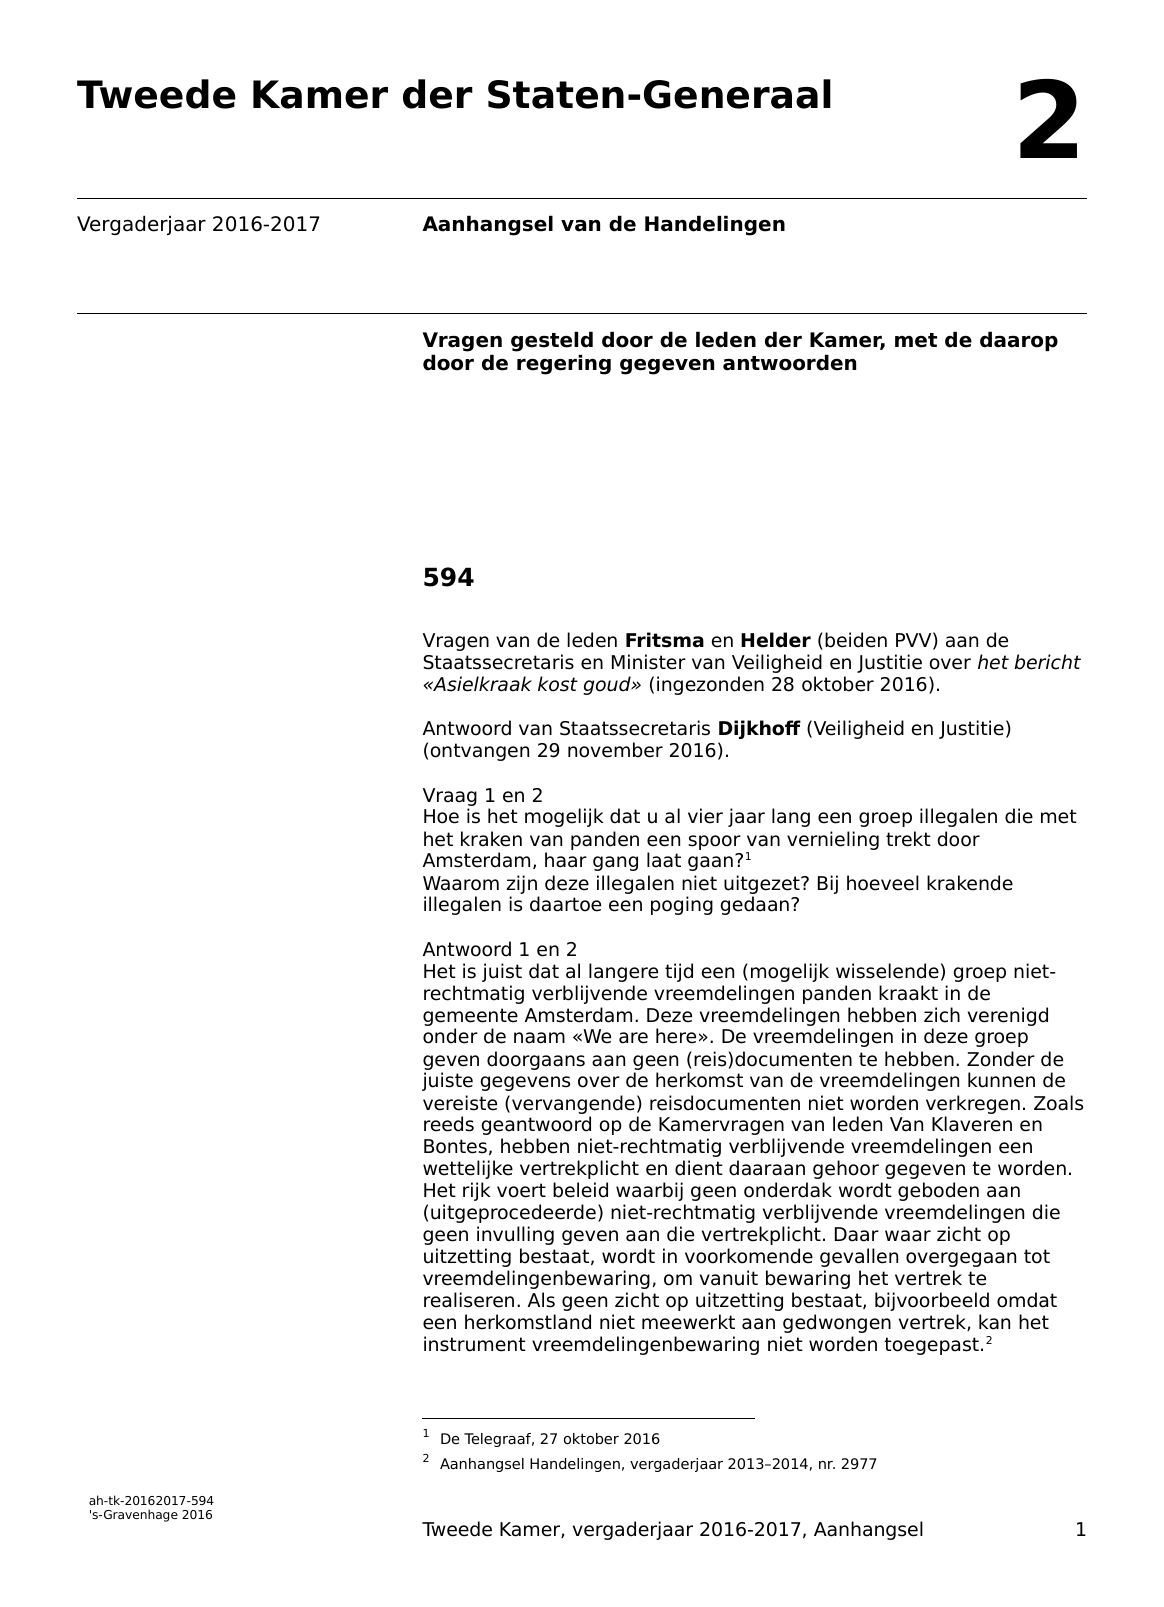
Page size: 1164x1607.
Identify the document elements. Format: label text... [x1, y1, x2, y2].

table_cell Vragen gesteld door de leden der Kamer, met de daarop door de regering gegeven antwoorden [422, 314, 1087, 375]
text De Telegraaf, 27 oktober 2016 [422, 1427, 1087, 1449]
text Vragen van de leden Fritsma en Helder (beiden PVV) aan de Staatssecretaris en Minister van Veiligheid en Justitie over het bericht «Asielkraak kost goud» (ingezonden 28 oktober 2016). [422, 630, 1087, 696]
table_cell Aanhangsel van de Handelingen [422, 199, 1087, 313]
text Aanhangsel Handelingen, vergaderjaar 2013–2014, nr. 2977 [422, 1452, 1087, 1474]
text Vraag 1 en 2 [422, 784, 1087, 806]
table_cell Vergaderjaar 2016-2017 [77, 199, 422, 313]
table_header 2 [886, 59, 1087, 198]
text Antwoord van Staatssecretaris Dijkhoff (Veiligheid en Justitie) (ontvangen 29 november 2016). [422, 718, 1087, 762]
text Hoe is het mogelijk dat u al vier jaar lang een groep illegalen die met het kraken van panden een spoor van vernieling trekt door Amsterdam, haar gang laat gaan? [422, 806, 1087, 872]
text ah-tk-20162017-594 [88, 1494, 323, 1508]
text Antwoord 1 en 2 [422, 938, 1087, 961]
text Het is juist dat al langere tijd een (mogelijk wisselende) groep niet-rechtmatig verblijvende vreemdelingen panden kraakt in de gemeente Amsterdam. Deze vreemdelingen hebben zich verenigd onder de naam «We are here». De vreemdelingen in deze groep geven doorgaans aan geen (reis)documenten te hebben. Zonder de juiste gegevens over de herkomst van de vreemdelingen kunnen de vereiste (vervangende) reisdocumenten niet worden verkregen. Zoals reeds geantwoord op de Kamervragen van leden Van Klaveren en Bontes, hebben niet-rechtmatig verblijvende vreemdelingen een wettelijke vertrekplicht en dient daaraan gehoor gegeven te worden. Het rijk voert beleid waarbij geen onderdak wordt geboden aan (uitgeprocedeerde) niet-rechtmatig verblijvende vreemdelingen die geen invulling geven aan die vertrekplicht. Daar waar zicht op uitzetting bestaat, wordt in voorkomende gevallen overgegaan tot vreemdelingenbewaring, om vanuit bewaring het vertrek te realiseren. Als geen zicht op uitzetting bestaat, bijvoorbeeld omdat een herkomstland niet meewerkt aan gedwongen vertrek, kan het instrument vreemdelingenbewaring niet worden toegepast. [422, 961, 1087, 1356]
text Waarom zijn deze illegalen niet uitgezet? Bij hoeveel krakende illegalen is daartoe een poging gedaan? [422, 872, 1087, 916]
text 594 [422, 563, 1087, 592]
text 's-Gravenhage 2016 [88, 1508, 323, 1522]
table_cell [77, 314, 422, 375]
table_header Tweede Kamer der Staten-Generaal [77, 59, 886, 198]
